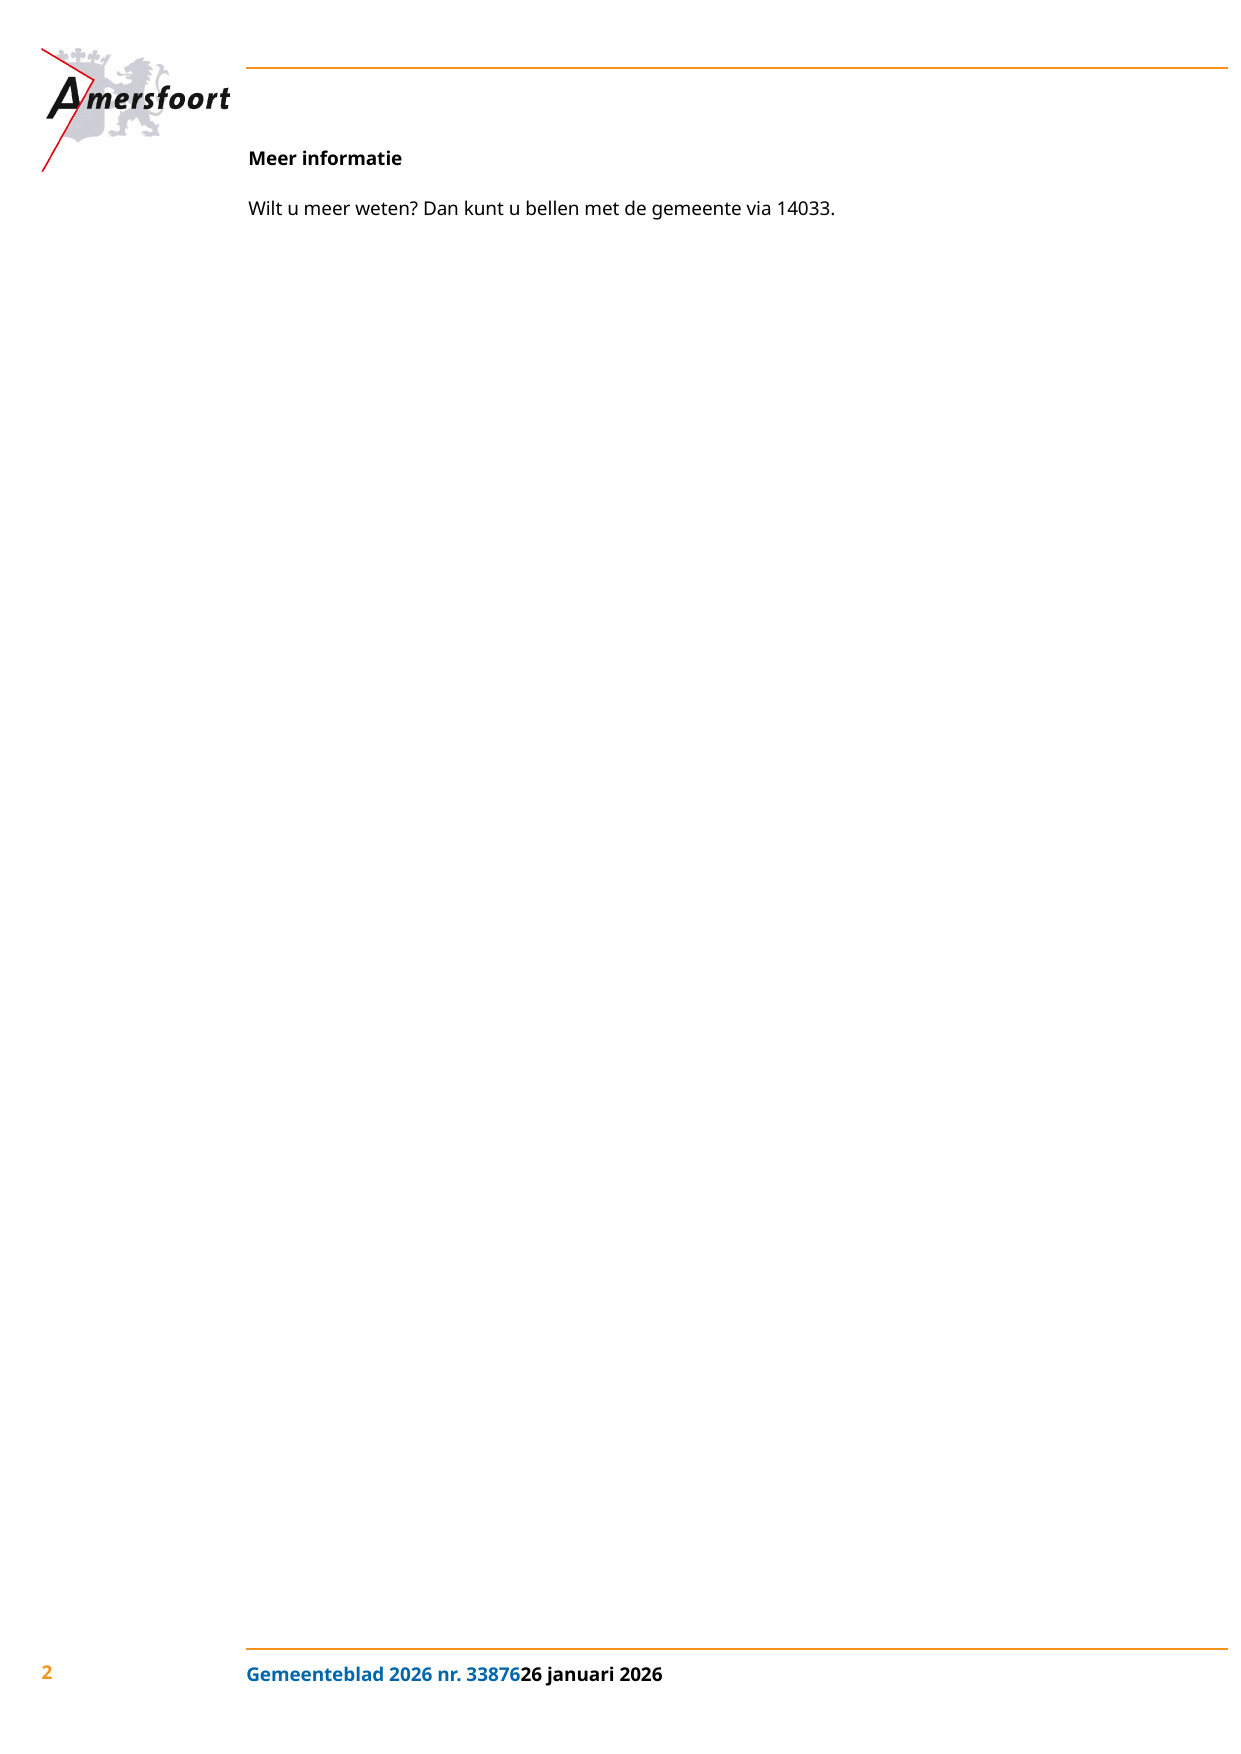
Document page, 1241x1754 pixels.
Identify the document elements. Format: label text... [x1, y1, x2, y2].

picture [41, 47, 231, 172]
text Meer informatie [248, 145, 1152, 171]
text Wilt u meer weten? Dan kunt u bellen met de gemeente via 14033. [248, 196, 1152, 221]
